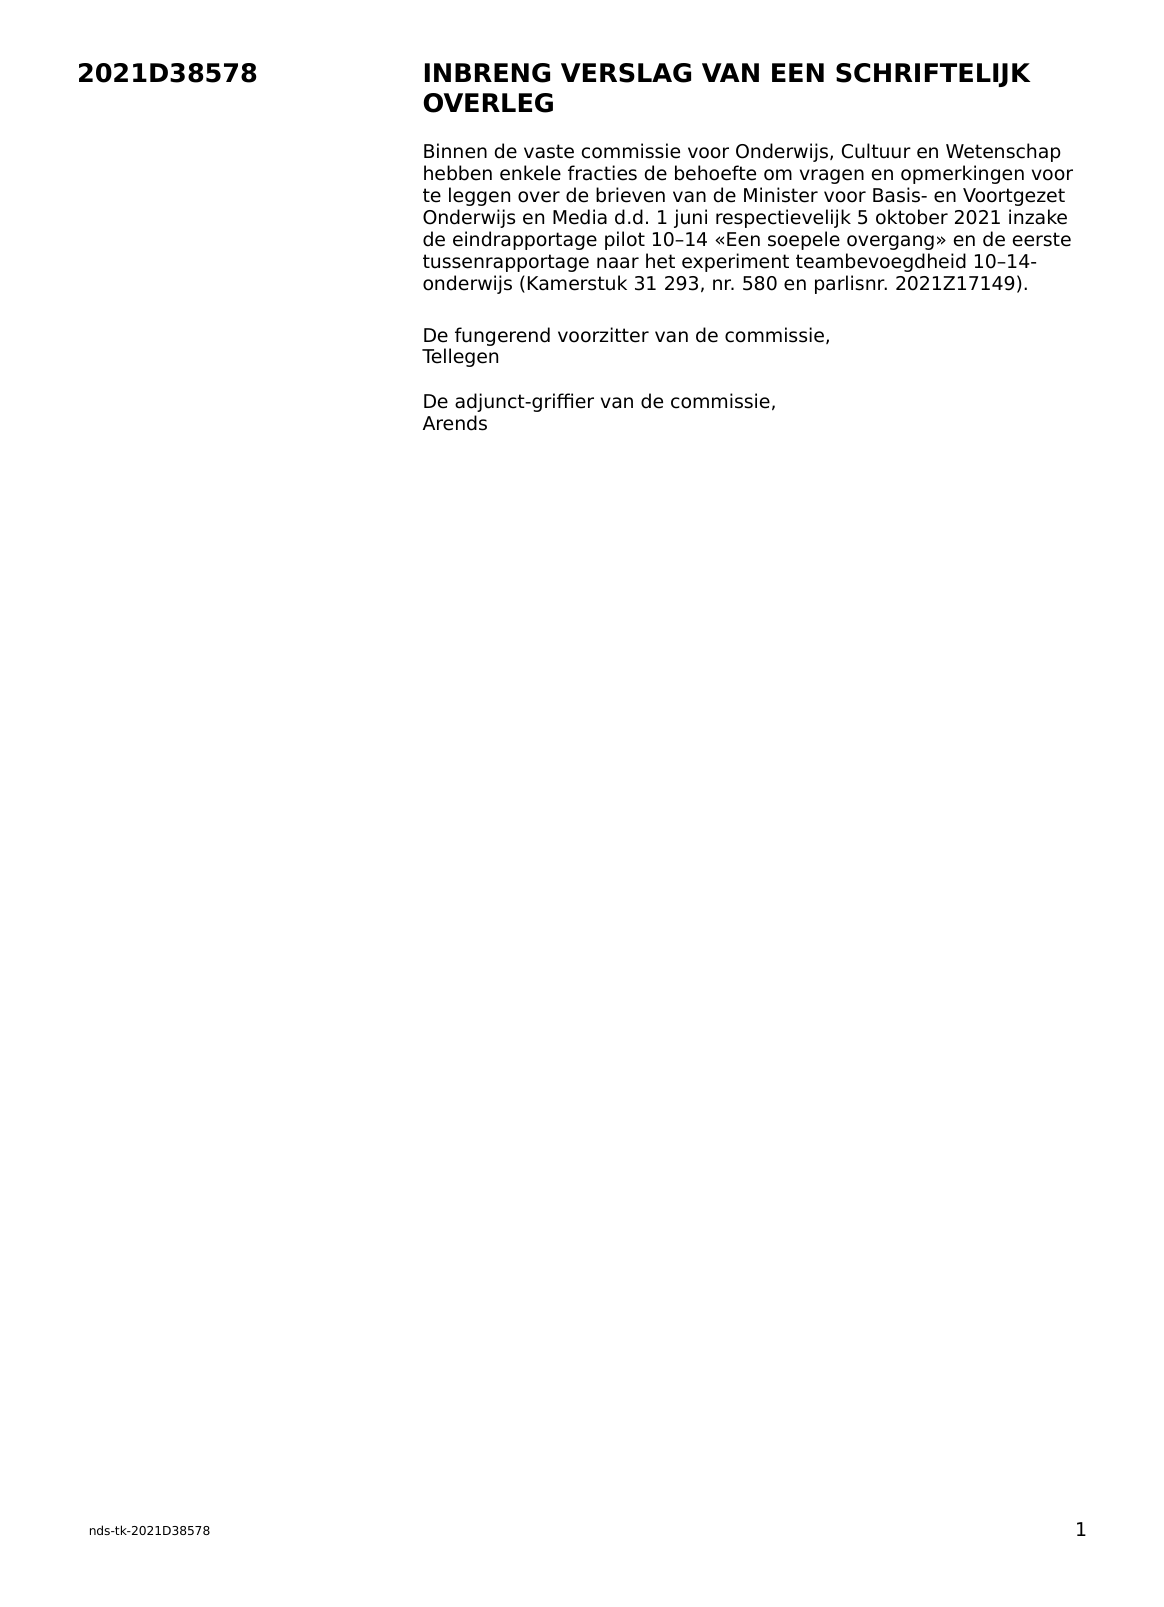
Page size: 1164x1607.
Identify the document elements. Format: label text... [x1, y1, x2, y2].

text De adjunct-griffier van de commissie, Arends [422, 391, 1087, 434]
text nds-tk-2021D38578 [88, 1524, 323, 1538]
text De fungerend voorzitter van de commissie, Tellegen [422, 324, 1087, 368]
text Binnen de vaste commissie voor Onderwijs, Cultuur en Wetenschap hebben enkele fracties de behoefte om vragen en opmerkingen voor te leggen over de brieven van de Minister voor Basis- en Voortgezet Onderwijs en Media d.d. 1 juni respectievelijk 5 oktober 2021 inzake de eindrapportage pilot 10–14 «Een soepele overgang» en de eerste tussenrapportage naar het experiment teambevoegdheid 10–14-onderwijs (Kamerstuk 31 293, nr. 580 en parlisnr. 2021Z17149). [422, 141, 1087, 294]
text 2021D38578 INBRENG VERSLAG VAN EEN SCHRIFTELIJK OVERLEG [77, 59, 1087, 118]
